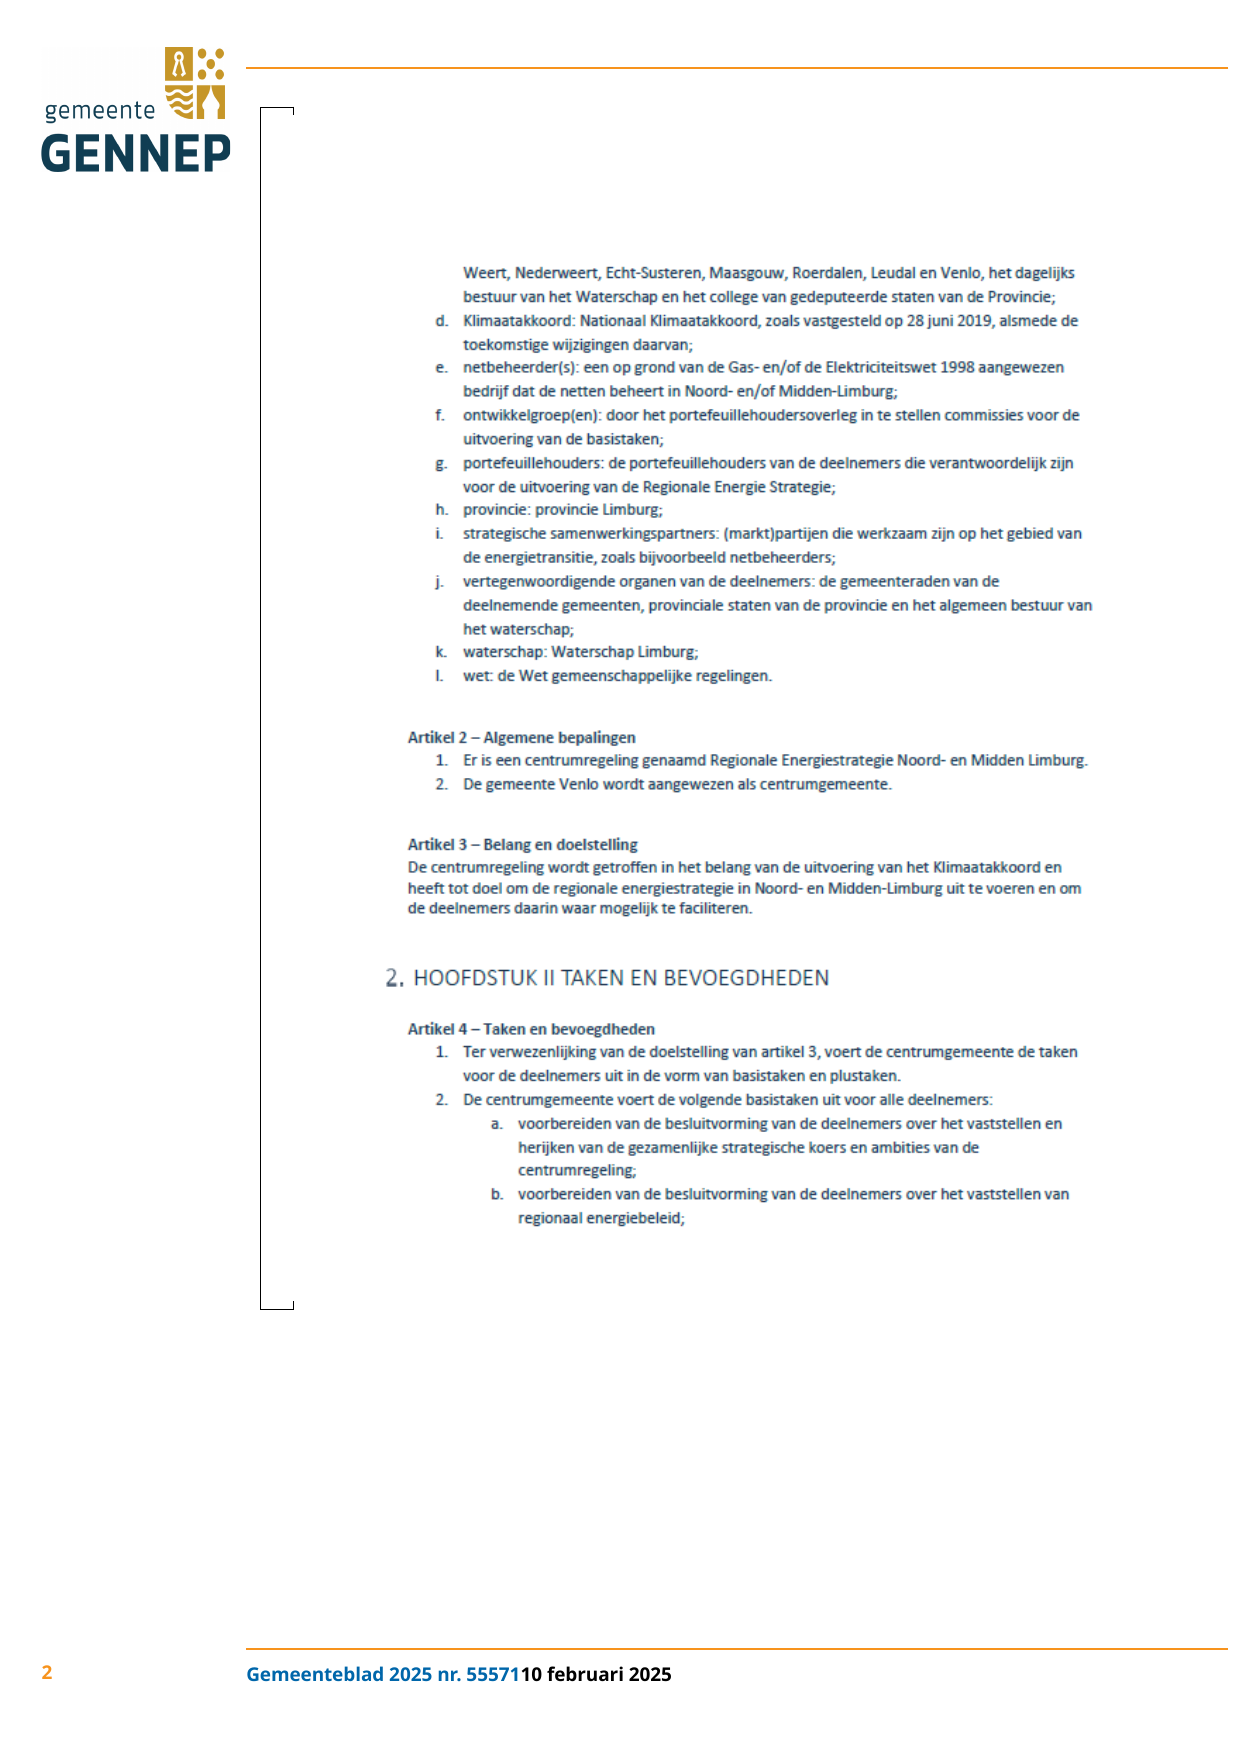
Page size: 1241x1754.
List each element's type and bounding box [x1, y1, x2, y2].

picture [268, 115, 1173, 1301]
picture [41, 47, 231, 172]
